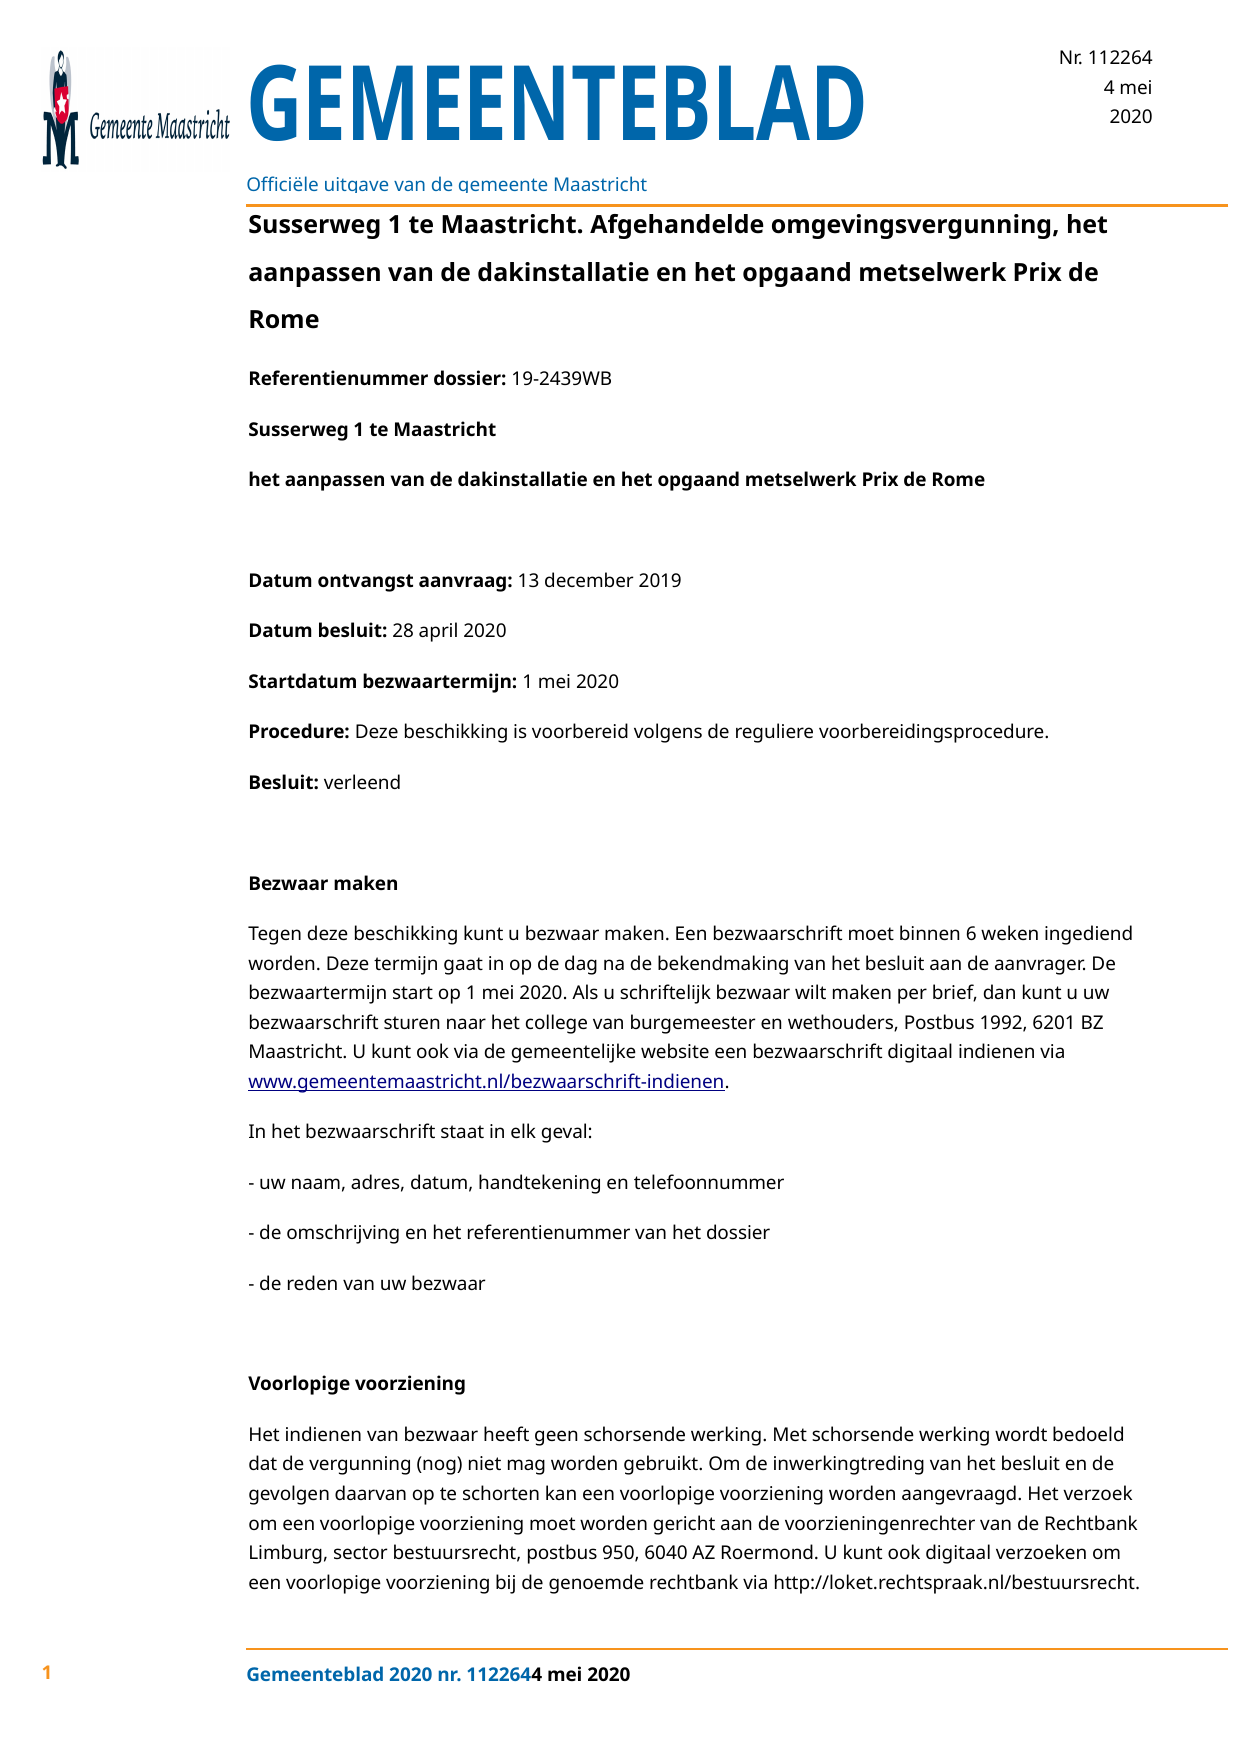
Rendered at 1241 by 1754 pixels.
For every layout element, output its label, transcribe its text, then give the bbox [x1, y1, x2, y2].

text Bezwaar maken [248, 870, 1152, 895]
text Susserweg 1 te Maastricht. Afgehandelde omgevingsvergunning, het aanpassen van de dakinstallatie en het opgaand metselwerk Prix de Rome [248, 207, 1152, 336]
text - de reden van uw bezwaar [248, 1270, 1152, 1295]
text - de omschrijving en het referentienummer van het dossier [248, 1219, 1152, 1245]
text Tegen deze beschikking kunt u bezwaar maken. Een bezwaarschrift moet binnen 6 weken ingediend worden. Deze termijn gaat in op de dag na de bekendmaking van het besluit aan de aanvrager. De bezwaartermijn start op 1 mei 2020. Als u schriftelijk bezwaar wilt maken per brief, dan kunt u uw bezwaarschrift sturen naar het college van burgemeester en wethouders, Postbus 1992, 6201 BZ Maastricht. U kunt ook via de gemeentelijke website een bezwaarschrift digitaal indienen via www.gemeentemaastricht.nl/bezwaarschrift-indienen. [248, 920, 1152, 1094]
text Datum besluit: 28 april 2020 [248, 618, 1152, 643]
text Voorlopige voorziening [248, 1371, 1152, 1396]
text Procedure: Deze beschikking is voorbereid volgens de reguliere voorbereidingsprocedure. [248, 718, 1152, 744]
text Het indienen van bezwaar heeft geen schorsende werking. Met schorsende werking wordt bedoeld dat de vergunning (nog) niet mag worden gebruikt. Om de inwerkingtreding van het besluit en de gevolgen daarvan op te schorten kan een voorlopige voorziening worden aangevraagd. Het verzoek om een voorlopige voorziening moet worden gericht aan de voorzieningenrechter van de Rechtbank Limburg, sector bestuursrecht, postbus 950, 6040 AZ Roermond. U kunt ook digitaal verzoeken om een voorlopige voorziening bij de genoemde rechtbank via http://loket.rechtspraak.nl/bestuursrecht. [248, 1421, 1152, 1594]
text Datum ontvangst aanvraag: 13 december 2019 [248, 567, 1152, 593]
text Susserweg 1 te Maastricht [248, 416, 1152, 442]
text Startdatum bezwaartermijn: 1 mei 2020 [248, 668, 1152, 694]
text Referentienummer dossier: 19-2439WB [248, 366, 1152, 391]
text Besluit: verleend [248, 769, 1152, 794]
picture [41, 47, 231, 172]
text In het bezwaarschrift staat in elk geval: [248, 1118, 1152, 1144]
text - uw naam, adres, datum, handtekening en telefoonnummer [248, 1169, 1152, 1194]
text het aanpassen van de dakinstallatie en het opgaand metselwerk Prix de Rome [248, 466, 1152, 492]
